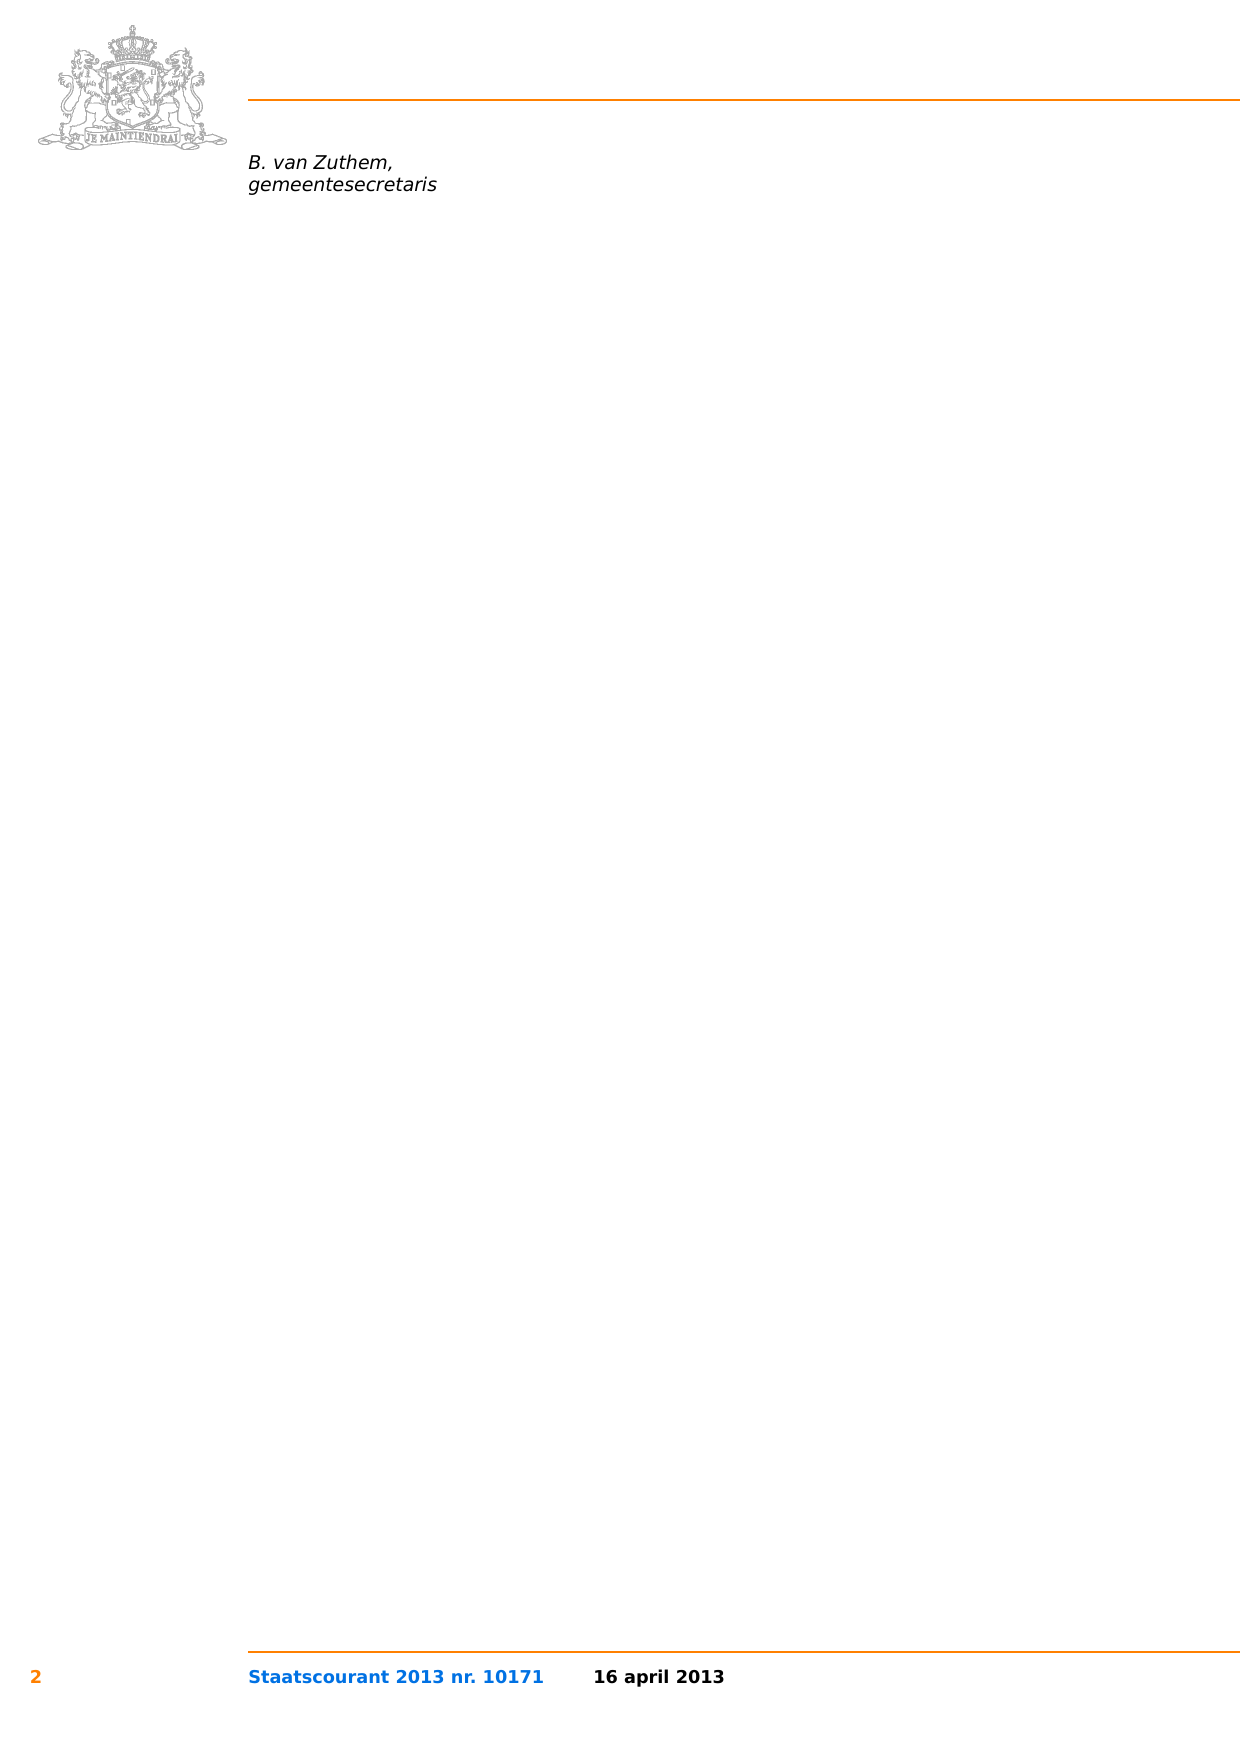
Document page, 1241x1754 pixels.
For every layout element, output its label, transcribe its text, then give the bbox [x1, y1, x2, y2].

text B. van Zuthem, gemeentesecretaris [248, 130, 1163, 196]
picture [38, 25, 227, 150]
